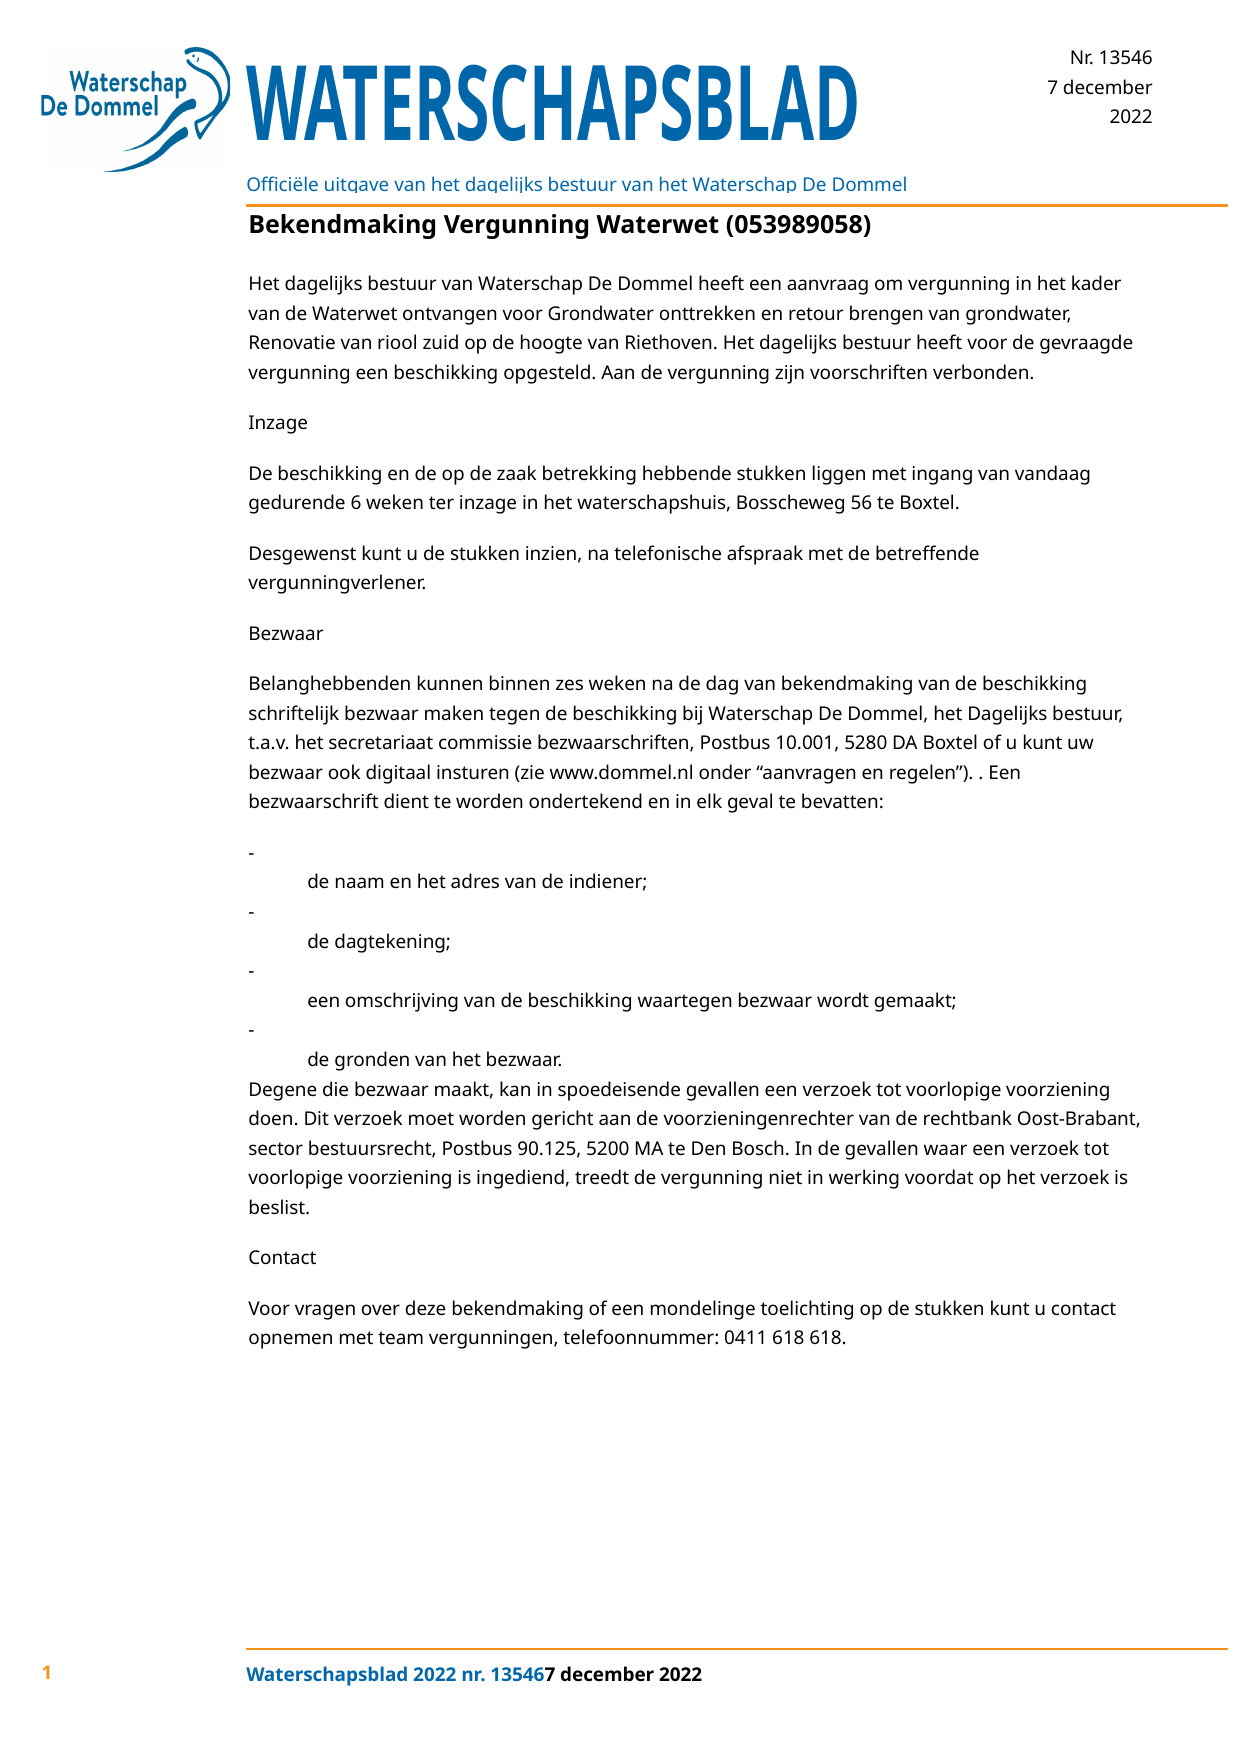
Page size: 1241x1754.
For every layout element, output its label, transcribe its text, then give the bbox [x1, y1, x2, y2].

text Voor vragen over deze bekendmaking of een mondelinge toelichting op de stukken kunt u contact opnemen met team vergunningen, telefoonnummer: 0411 618 618. [248, 1295, 1152, 1350]
list de gronden van het bezwaar. [248, 1046, 1152, 1072]
picture [45, 99, 51, 111]
text De beschikking en de op de zaak betrekking hebbende stukken liggen met ingang van vandaag gedurende 6 weken ter inzage in het waterschapshuis, Bosscheweg 56 te Boxtel. [248, 460, 1152, 515]
text Contact [248, 1244, 1152, 1270]
picture [41, 47, 231, 172]
text Het dagelijks bestuur van Waterschap De Dommel heeft een aanvraag om vergunning in het kader van de Waterwet ontvangen voor Grondwater onttrekken en retour brengen van grondwater, Renovatie van riool zuid op de hoogte van Riethoven. Het dagelijks bestuur heeft voor de gevraagde vergunning een beschikking opgesteld. Aan de vergunning zijn voorschriften verbonden. [248, 270, 1152, 385]
picture [204, 47, 231, 76]
text Inzage [248, 409, 1152, 435]
list een omschrijving van de beschikking waartegen bezwaar wordt gemaakt; [248, 987, 1152, 1013]
list de naam en het adres van de indiener; [248, 869, 1152, 894]
text Bekendmaking Vergunning Waterwet (053989058) [248, 207, 1152, 241]
list de dagtekening; [248, 928, 1152, 953]
text Bezwaar [248, 620, 1152, 646]
picture [198, 118, 210, 131]
text Belanghebbenden kunnen binnen zes weken na de dag van bekendmaking van de beschikking schriftelijk bezwaar maken tegen de beschikking bij Waterschap De Dommel, het Dagelijks bestuur, t.a.v. het secretariaat commissie bezwaarschriften, Postbus 10.001, 5280 DA Boxtel of u kunt uw bezwaar ook digitaal insturen (zie www.dommel.nl onder “aanvragen en regelen”). . Een bezwaarschrift dient te worden ondertekend en in elk geval te bevatten: [248, 670, 1152, 814]
text Degene die bezwaar maakt, kan in spoedeisende gevallen een verzoek tot voorlopige voorziening doen. Dit verzoek moet worden gericht aan de voorzieningenrechter van de rechtbank Oost-Brabant, sector bestuursrecht, Postbus 90.125, 5200 MA te Den Bosch. In de gevallen waar een verzoek tot voorlopige voorziening is ingediend, treedt de vergunning niet in werking voordat op het verzoek is beslist. [248, 1076, 1152, 1220]
text Desgewenst kunt u de stukken inzien, na telefonische afspraak met de betreffende vergunningverlener. [248, 540, 1152, 595]
